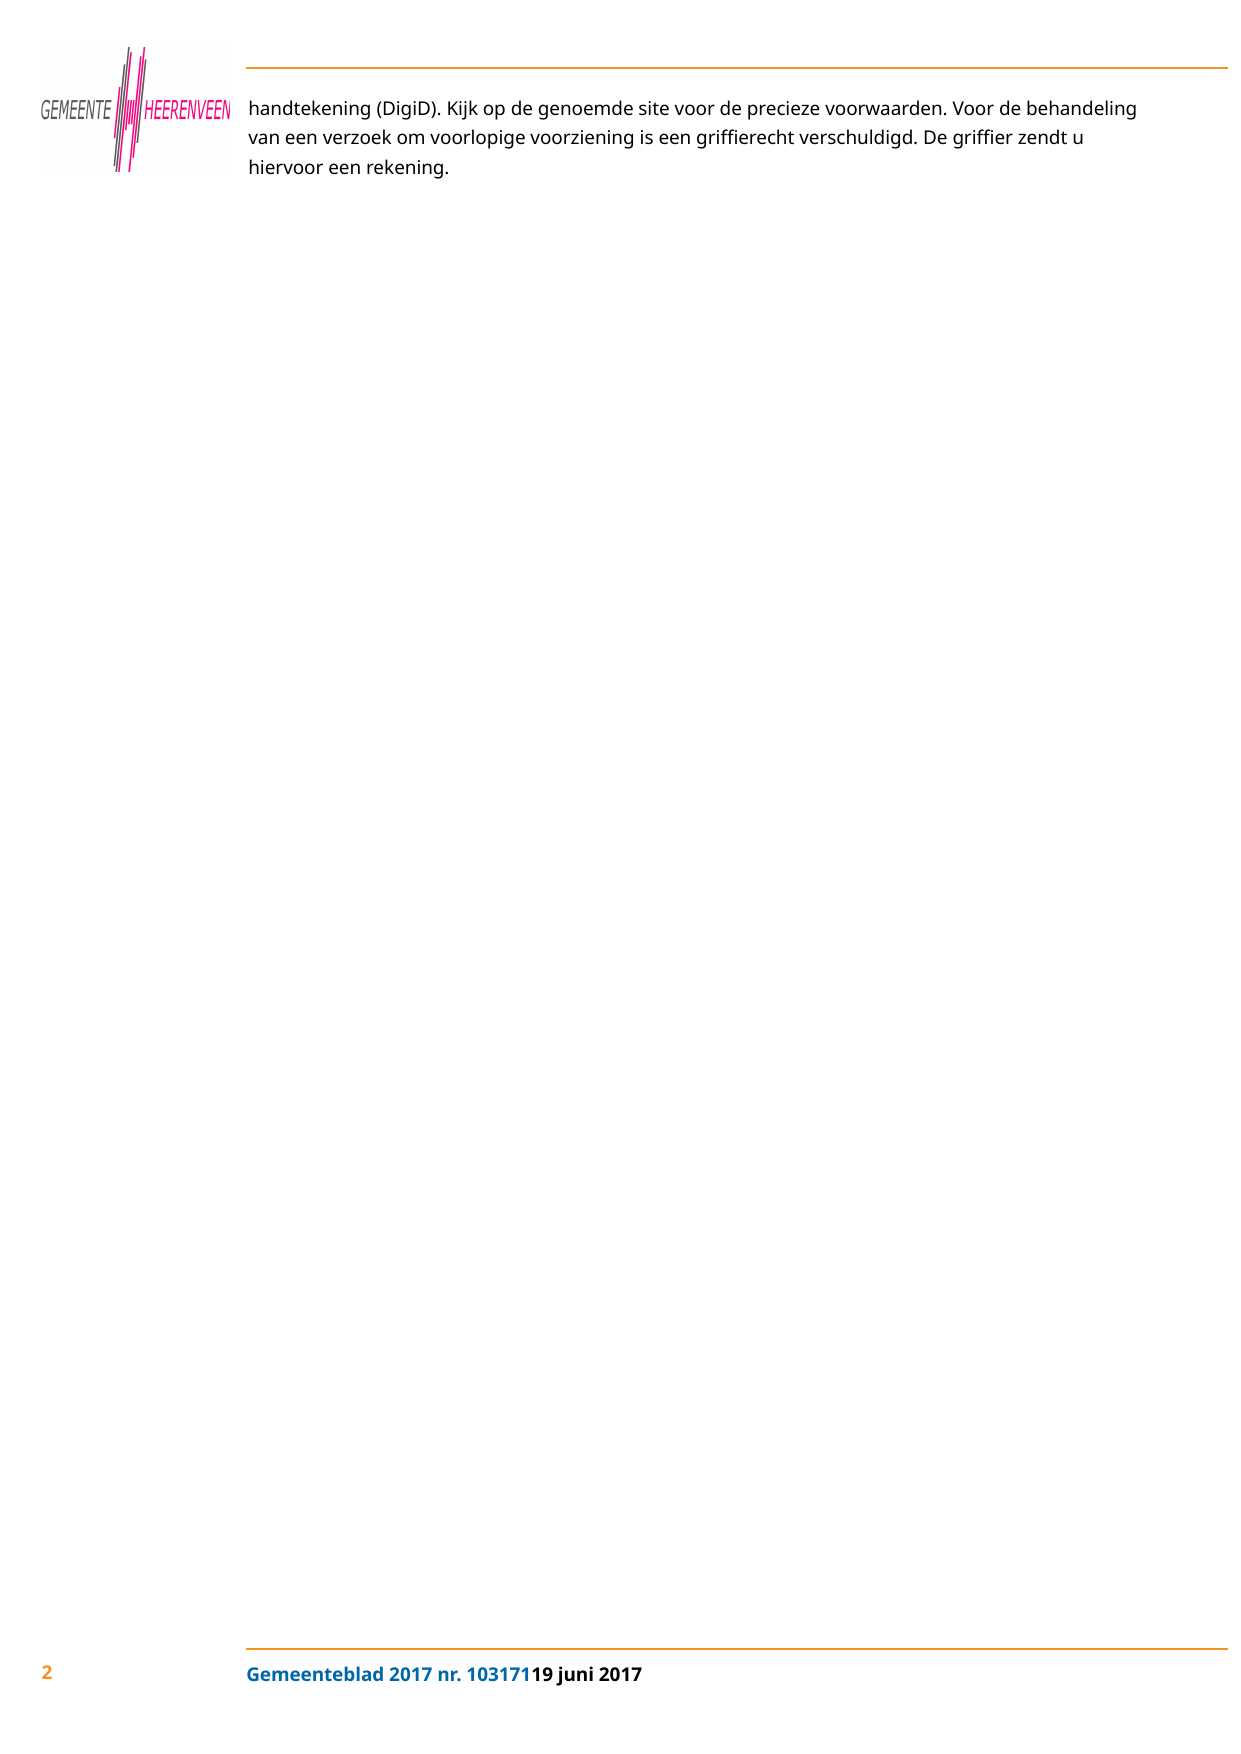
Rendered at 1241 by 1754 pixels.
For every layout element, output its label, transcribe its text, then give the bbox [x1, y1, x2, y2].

text handtekening (DigiD). Kijk op de genoemde site voor de precieze voorwaarden. Voor de behandeling van een verzoek om voorlopige voorziening is een griffierecht verschuldigd. De griffier zendt u hiervoor een rekening. [248, 95, 1152, 180]
picture [41, 47, 231, 172]
